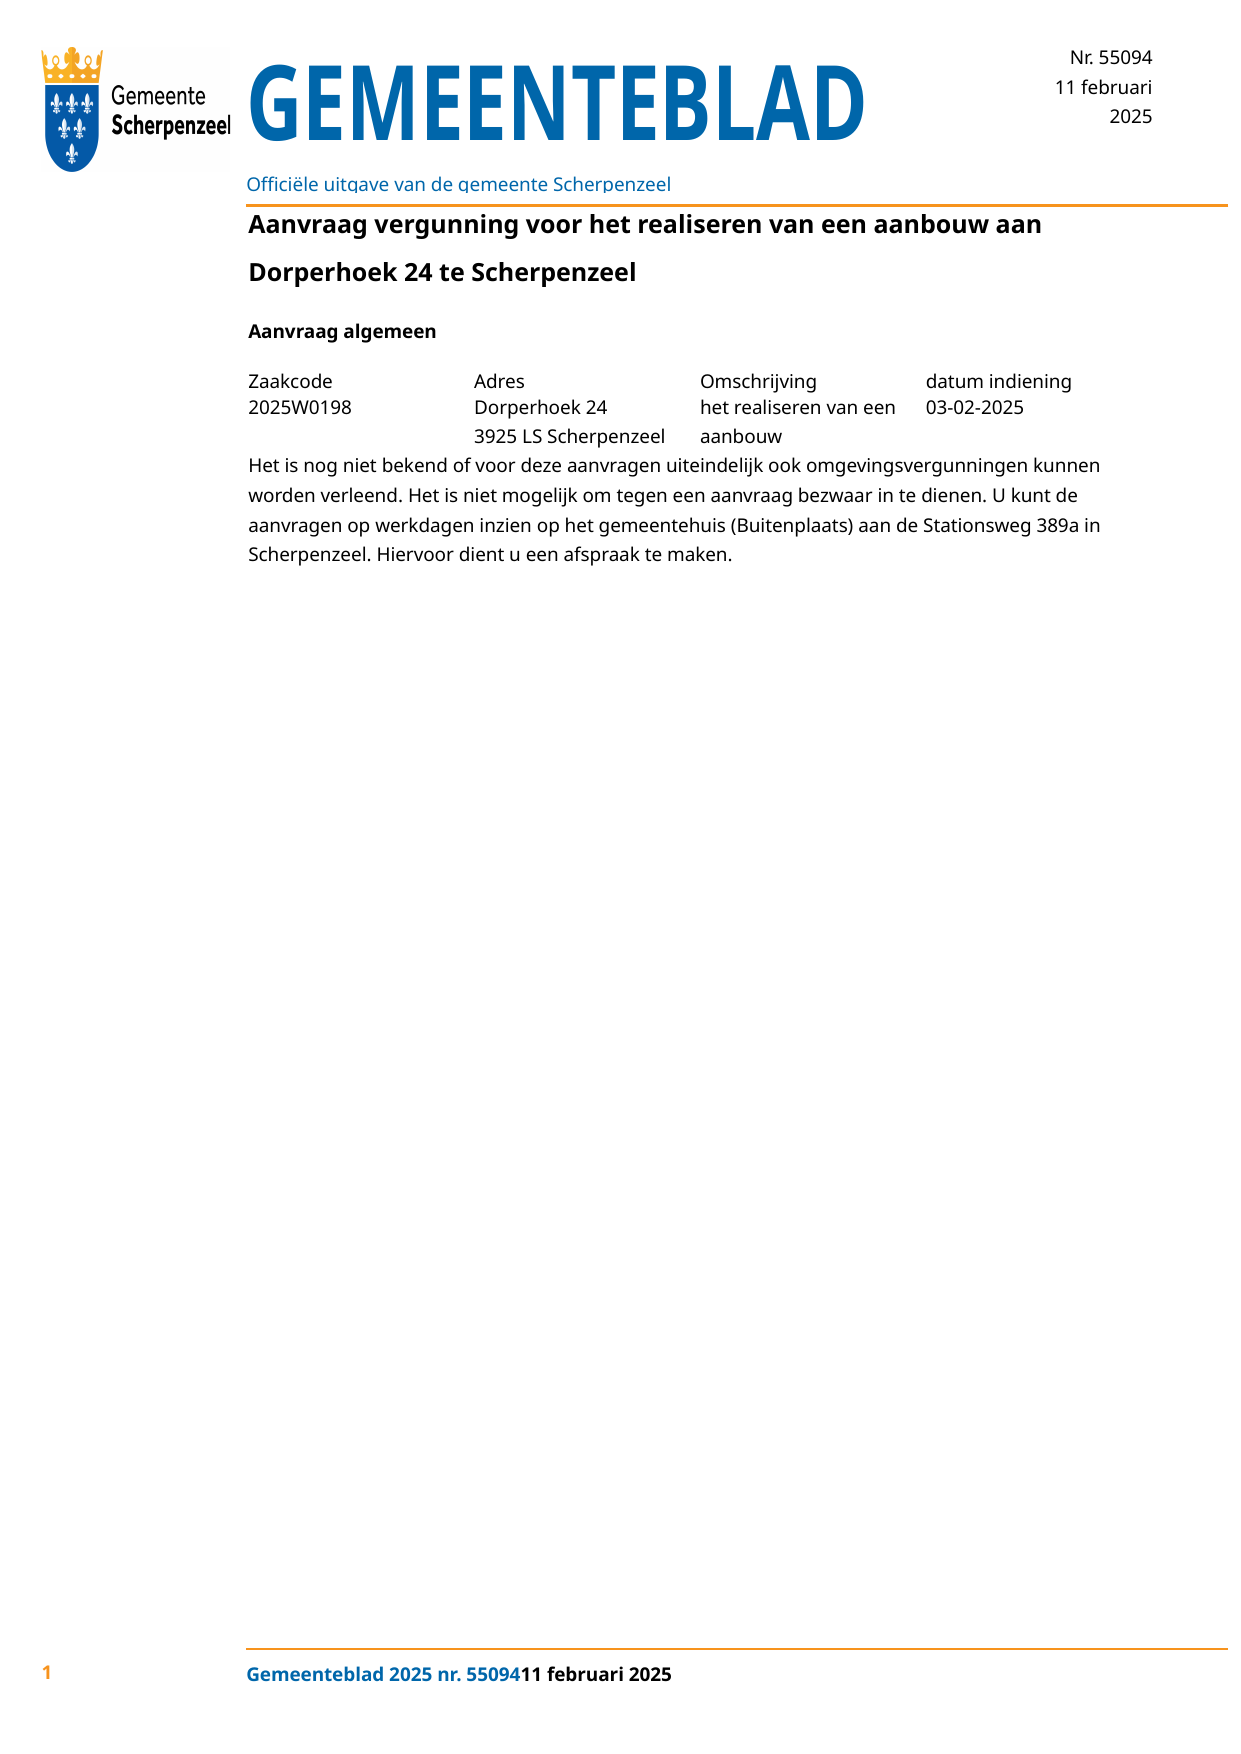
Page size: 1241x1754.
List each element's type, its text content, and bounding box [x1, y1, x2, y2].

table_cell 2025W0198 [248, 394, 474, 449]
table_header datum indiening [926, 369, 1152, 394]
table_cell Dorperhoek 24 3925 LS Scherpenzeel [474, 394, 700, 449]
table_header Zaakcode [248, 369, 474, 394]
table_header Adres [474, 369, 700, 394]
text Aanvraag vergunning voor het realiseren van een aanbouw aan Dorperhoek 24 te Scherpenzeel [248, 207, 1152, 288]
table_header Omschrijving [700, 369, 926, 394]
text Het is nog niet bekend of voor deze aanvragen uiteindelijk ook omgevingsvergunningen kunnen worden verleend. Het is niet mogelijk om tegen een aanvraag bezwaar in te dienen. U kunt de aanvragen op werkdagen inzien op het gemeentehuis (Buitenplaats) aan de Stationsweg 389a in Scherpenzeel. Hiervoor dient u een afspraak te maken. [248, 453, 1152, 567]
picture [41, 47, 231, 172]
table_cell 03-02-2025 [926, 394, 1152, 449]
table_cell het realiseren van een aanbouw [700, 394, 926, 449]
text Aanvraag algemeen [248, 318, 1152, 344]
